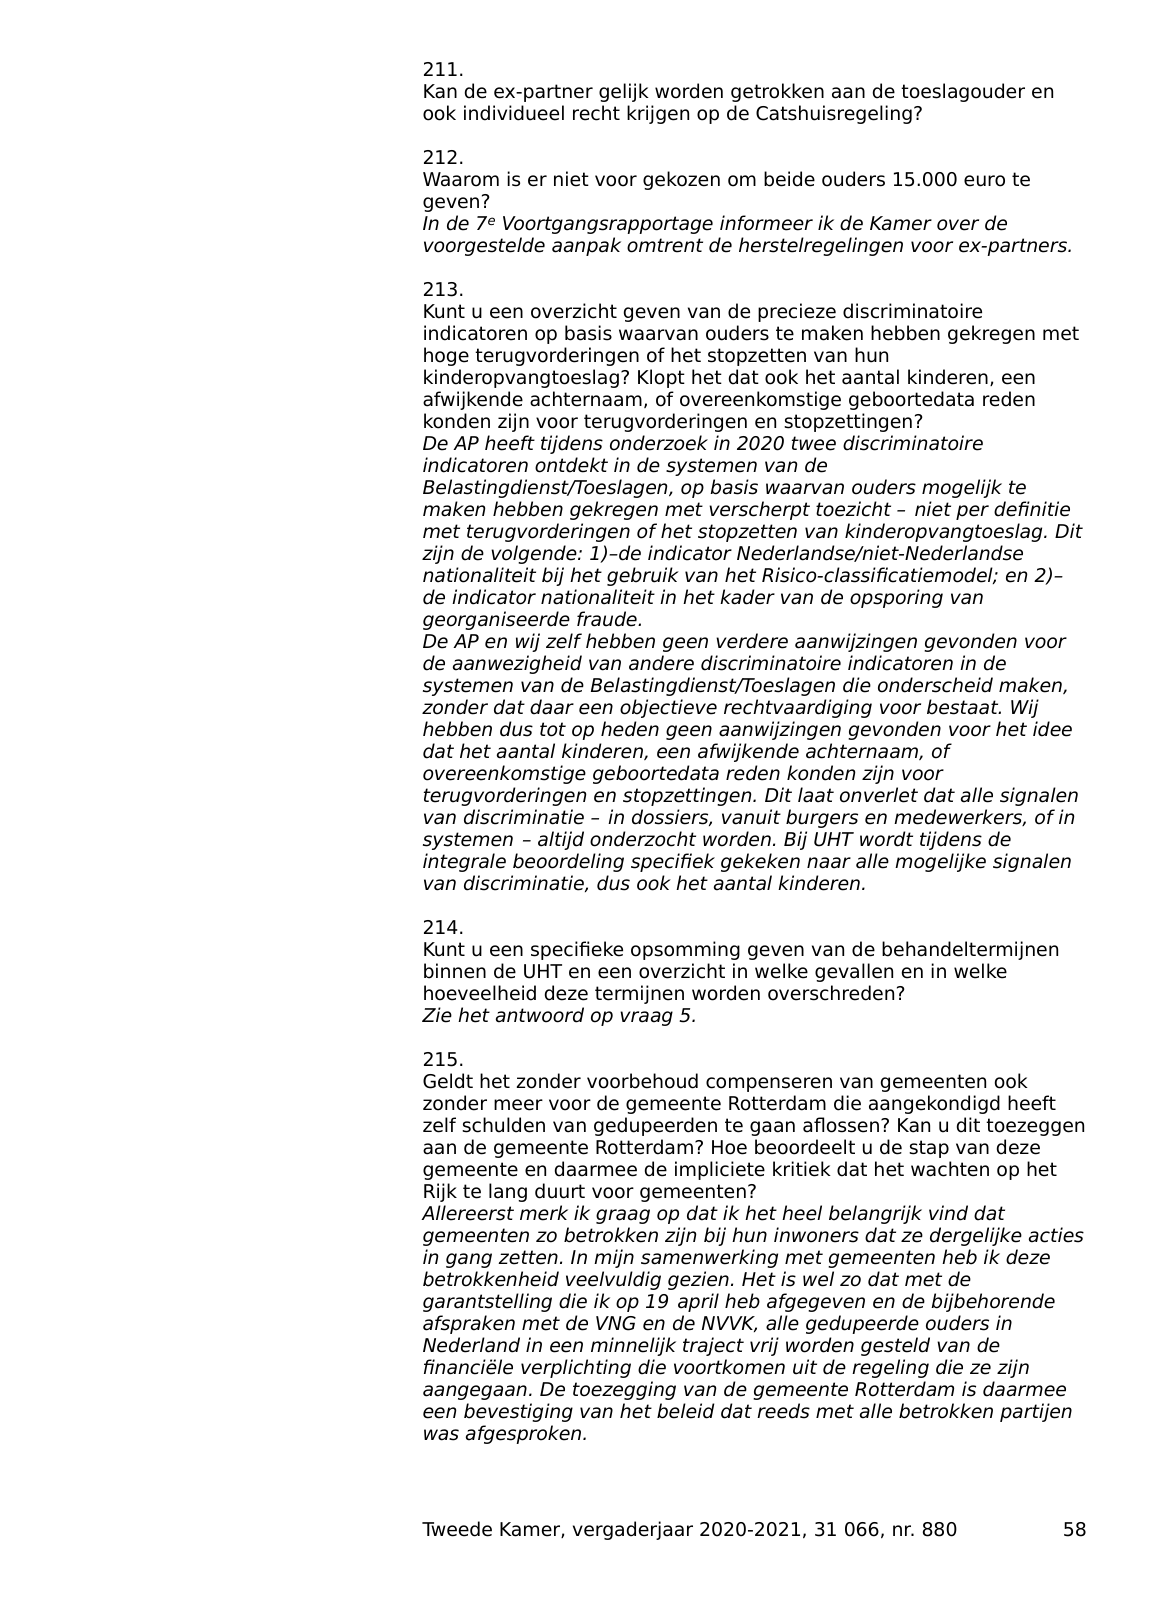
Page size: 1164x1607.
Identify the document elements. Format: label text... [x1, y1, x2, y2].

text In de 7e Voortgangsrapportage informeer ik de Kamer over de voorgestelde aanpak omtrent de herstelregelingen voor ex-partners. [422, 213, 1087, 257]
text 211. [422, 59, 1087, 81]
text De AP en wij zelf hebben geen verdere aanwijzingen gevonden voor de aanwezigheid van andere discriminatoire indicatoren in de systemen van de Belastingdienst/Toeslagen die onderscheid maken, zonder dat daar een objectieve rechtvaardiging voor bestaat. Wij hebben dus tot op heden geen aanwijzingen gevonden voor het idee dat het aantal kinderen, een afwijkende achternaam, of overeenkomstige geboortedata reden konden zijn voor terugvorderingen en stopzettingen. Dit laat onverlet dat alle signalen van discriminatie – in dossiers, vanuit burgers en medewerkers, of in systemen – altijd onderzocht worden. Bij UHT wordt tijdens de integrale beoordeling specifiek gekeken naar alle mogelijke signalen van discriminatie, dus ook het aantal kinderen. [422, 631, 1087, 895]
text Waarom is er niet voor gekozen om beide ouders 15.000 euro te geven? [422, 169, 1087, 213]
text 213. [422, 279, 1087, 301]
text Allereerst merk ik graag op dat ik het heel belangrijk vind dat gemeenten zo betrokken zijn bij hun inwoners dat ze dergelijke acties in gang zetten. In mijn samenwerking met gemeenten heb ik deze betrokkenheid veelvuldig gezien. Het is wel zo dat met de garantstelling die ik op 19 april heb afgegeven en de bijbehorende afspraken met de VNG en de NVVK, alle gedupeerde ouders in Nederland in een minnelijk traject vrij worden gesteld van de financiële verplichting die voortkomen uit de regeling die ze zijn aangegaan. De toezegging van de gemeente Rotterdam is daarmee een bevestiging van het beleid dat reeds met alle betrokken partijen was afgesproken. [422, 1203, 1087, 1444]
text Geldt het zonder voorbehoud compenseren van gemeenten ook zonder meer voor de gemeente Rotterdam die aangekondigd heeft zelf schulden van gedupeerden te gaan aflossen? Kan u dit toezeggen aan de gemeente Rotterdam? Hoe beoordeelt u de stap van deze gemeente en daarmee de impliciete kritiek dat het wachten op het Rijk te lang duurt voor gemeenten? [422, 1071, 1087, 1203]
text Kunt u een specifieke opsomming geven van de behandeltermijnen binnen de UHT en een overzicht in welke gevallen en in welke hoeveelheid deze termijnen worden overschreden? [422, 939, 1087, 1005]
text Zie het antwoord op vraag 5. [422, 1005, 1087, 1027]
text 212. [422, 147, 1087, 169]
text Kunt u een overzicht geven van de precieze discriminatoire indicatoren op basis waarvan ouders te maken hebben gekregen met hoge terugvorderingen of het stopzetten van hun kinderopvangtoeslag? Klopt het dat ook het aantal kinderen, een afwijkende achternaam, of overeenkomstige geboortedata reden konden zijn voor terugvorderingen en stopzettingen? [422, 301, 1087, 433]
text 214. [422, 917, 1087, 939]
text De AP heeft tijdens onderzoek in 2020 twee discriminatoire indicatoren ontdekt in de systemen van de Belastingdienst/Toeslagen, op basis waarvan ouders mogelijk te maken hebben gekregen met verscherpt toezicht – niet per definitie met terugvorderingen of het stopzetten van kinderopvangtoeslag. Dit zijn de volgende: 1)–de indicator Nederlandse/niet-Nederlandse nationaliteit bij het gebruik van het Risico-classificatiemodel; en 2)–de indicator nationaliteit in het kader van de opsporing van georganiseerde fraude. [422, 433, 1087, 631]
text 215. [422, 1049, 1087, 1071]
text Kan de ex-partner gelijk worden getrokken aan de toeslagouder en ook individueel recht krijgen op de Catshuisregeling? [422, 81, 1087, 125]
